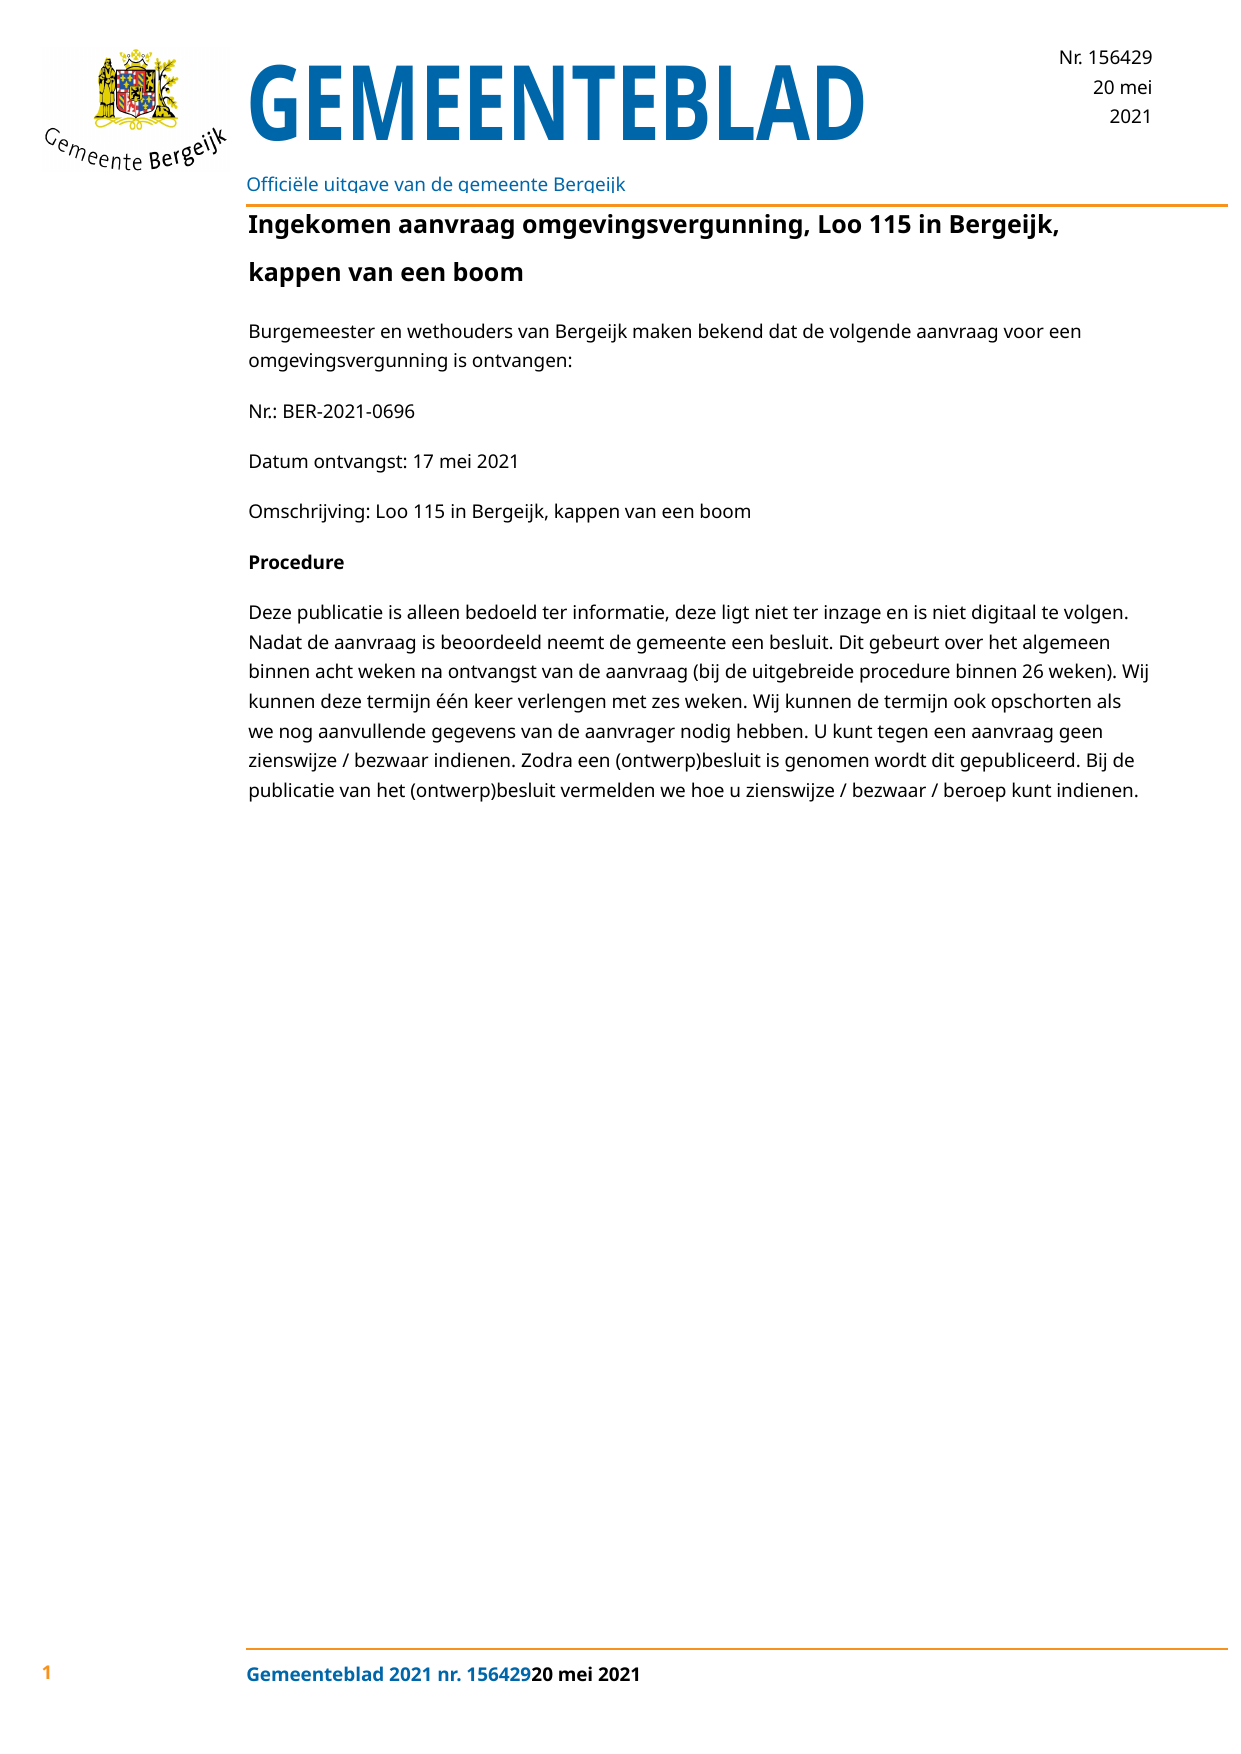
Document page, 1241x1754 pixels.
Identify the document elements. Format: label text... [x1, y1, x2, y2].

text Ingekomen aanvraag omgevingsvergunning, Loo 115 in Bergeijk, kappen van een boom [248, 207, 1152, 288]
picture [41, 47, 231, 172]
text Burgemeester en wethouders van Bergeijk maken bekend dat de volgende aanvraag voor een omgevingsvergunning is ontvangen: [248, 318, 1152, 373]
text Nr.: BER-2021-0696 [248, 398, 1152, 424]
text Omschrijving: Loo 115 in Bergeijk, kappen van een boom [248, 499, 1152, 524]
text Datum ontvangst: 17 mei 2021 [248, 448, 1152, 474]
text Deze publicatie is alleen bedoeld ter informatie, deze ligt niet ter inzage en is niet digitaal te volgen. Nadat de aanvraag is beoordeeld neemt de gemeente een besluit. Dit gebeurt over het algemeen binnen acht weken na ontvangst van de aanvraag (bij de uitgebreide procedure binnen 26 weken). Wij kunnen deze termijn één keer verlengen met zes weken. Wij kunnen de termijn ook opschorten als we nog aanvullende gegevens van de aanvrager nodig hebben. U kunt tegen een aanvraag geen zienswijze / bezwaar indienen. Zodra een (ontwerp)besluit is genomen wordt dit gepubliceerd. Bij de publicatie van het (ontwerp)besluit vermelden we hoe u zienswijze / bezwaar / beroep kunt indienen. [248, 599, 1152, 803]
text Procedure [248, 549, 1152, 575]
